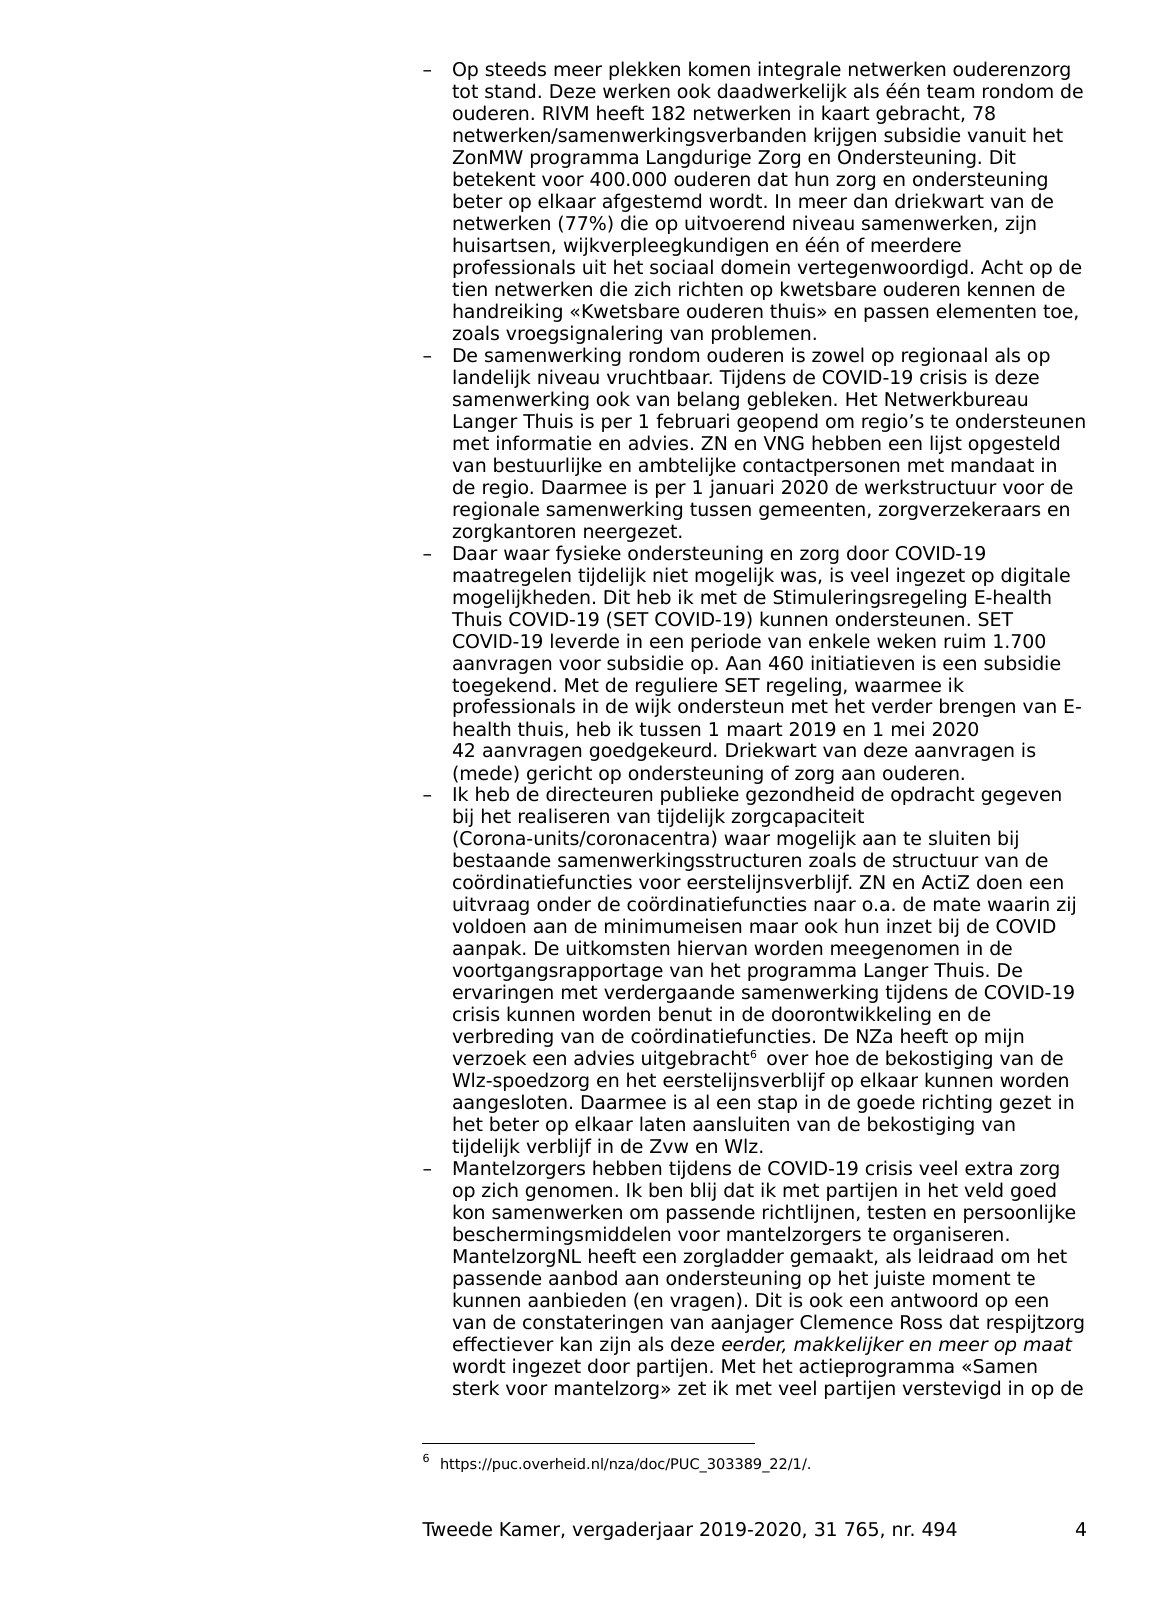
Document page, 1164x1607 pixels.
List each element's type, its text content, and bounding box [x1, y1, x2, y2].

text – Daar waar fysieke ondersteuning en zorg door COVID-19 maatregelen tijdelijk niet mogelijk was, is veel ingezet op digitale mogelijkheden. Dit heb ik met de Stimuleringsregeling E-health Thuis COVID-19 (SET COVID-19) kunnen ondersteunen. SET COVID-19 leverde in een periode van enkele weken ruim 1.700 aanvragen voor subsidie op. Aan 460 initiatieven is een subsidie toegekend. Met de reguliere SET regeling, waarmee ik professionals in de wijk ondersteun met het verder brengen van E-health thuis, heb ik tussen 1 maart 2019 en 1 mei 2020 42 aanvragen goedgekeurd. Driekwart van deze aanvragen is (mede) gericht op ondersteuning of zorg aan ouderen. [422, 543, 1087, 784]
text – Ik heb de directeuren publieke gezondheid de opdracht gegeven bij het realiseren van tijdelijk zorgcapaciteit (Corona-units/coronacentra) waar mogelijk aan te sluiten bij bestaande samenwerkingsstructuren zoals de structuur van de coördinatiefuncties voor eerstelijnsverblijf. ZN en ActiZ doen een uitvraag onder de coördinatiefuncties naar o.a. de mate waarin zij voldoen aan de minimumeisen maar ook hun inzet bij de COVID aanpak. De uitkomsten hiervan worden meegenomen in de voortgangsrapportage van het programma Langer Thuis. De ervaringen met verdergaande samenwerking tijdens de COVID-19 crisis kunnen worden benut in de doorontwikkeling en de verbreding van de coördinatiefuncties. De NZa heeft op mijn verzoek een advies uitgebracht over hoe de bekostiging van de Wlz-spoedzorg en het eerstelijnsverblijf op elkaar kunnen worden aangesloten. Daarmee is al een stap in de goede richting gezet in het beter op elkaar laten aansluiten van de bekostiging van tijdelijk verblijf in de Zvw en Wlz. [422, 784, 1087, 1158]
text https://puc.overheid.nl/nza/doc/PUC_303389_22/1/. [422, 1452, 1087, 1474]
text – Op steeds meer plekken komen integrale netwerken ouderenzorg tot stand. Deze werken ook daadwerkelijk als één team rondom de ouderen. RIVM heeft 182 netwerken in kaart gebracht, 78 netwerken/samenwerkingsverbanden krijgen subsidie vanuit het ZonMW programma Langdurige Zorg en Ondersteuning. Dit betekent voor 400.000 ouderen dat hun zorg en ondersteuning beter op elkaar afgestemd wordt. In meer dan driekwart van de netwerken (77%) die op uitvoerend niveau samenwerken, zijn huisartsen, wijkverpleegkundigen en één of meerdere professionals uit het sociaal domein vertegenwoordigd. Acht op de tien netwerken die zich richten op kwetsbare ouderen kennen de handreiking «Kwetsbare ouderen thuis» en passen elementen toe, zoals vroegsignalering van problemen. [422, 59, 1087, 345]
text – Mantelzorgers hebben tijdens de COVID-19 crisis veel extra zorg op zich genomen. Ik ben blij dat ik met partijen in het veld goed kon samenwerken om passende richtlijnen, testen en persoonlijke beschermingsmiddelen voor mantelzorgers te organiseren. MantelzorgNL heeft een zorgladder gemaakt, als leidraad om het passende aanbod aan ondersteuning op het juiste moment te kunnen aanbieden (en vragen). Dit is ook een antwoord op een van de constateringen van aanjager Clemence Ross dat respijtzorg effectiever kan zijn als deze eerder, makkelijker en meer op maat wordt ingezet door partijen. Met het actieprogramma «Samen sterk voor mantelzorg» zet ik met veel partijen verstevigd in op de [422, 1158, 1087, 1400]
text – De samenwerking rondom ouderen is zowel op regionaal als op landelijk niveau vruchtbaar. Tijdens de COVID-19 crisis is deze samenwerking ook van belang gebleken. Het Netwerkbureau Langer Thuis is per 1 februari geopend om regio’s te ondersteunen met informatie en advies. ZN en VNG hebben een lijst opgesteld van bestuurlijke en ambtelijke contactpersonen met mandaat in de regio. Daarmee is per 1 januari 2020 de werkstructuur voor de regionale samenwerking tussen gemeenten, zorgverzekeraars en zorgkantoren neergezet. [422, 345, 1087, 543]
